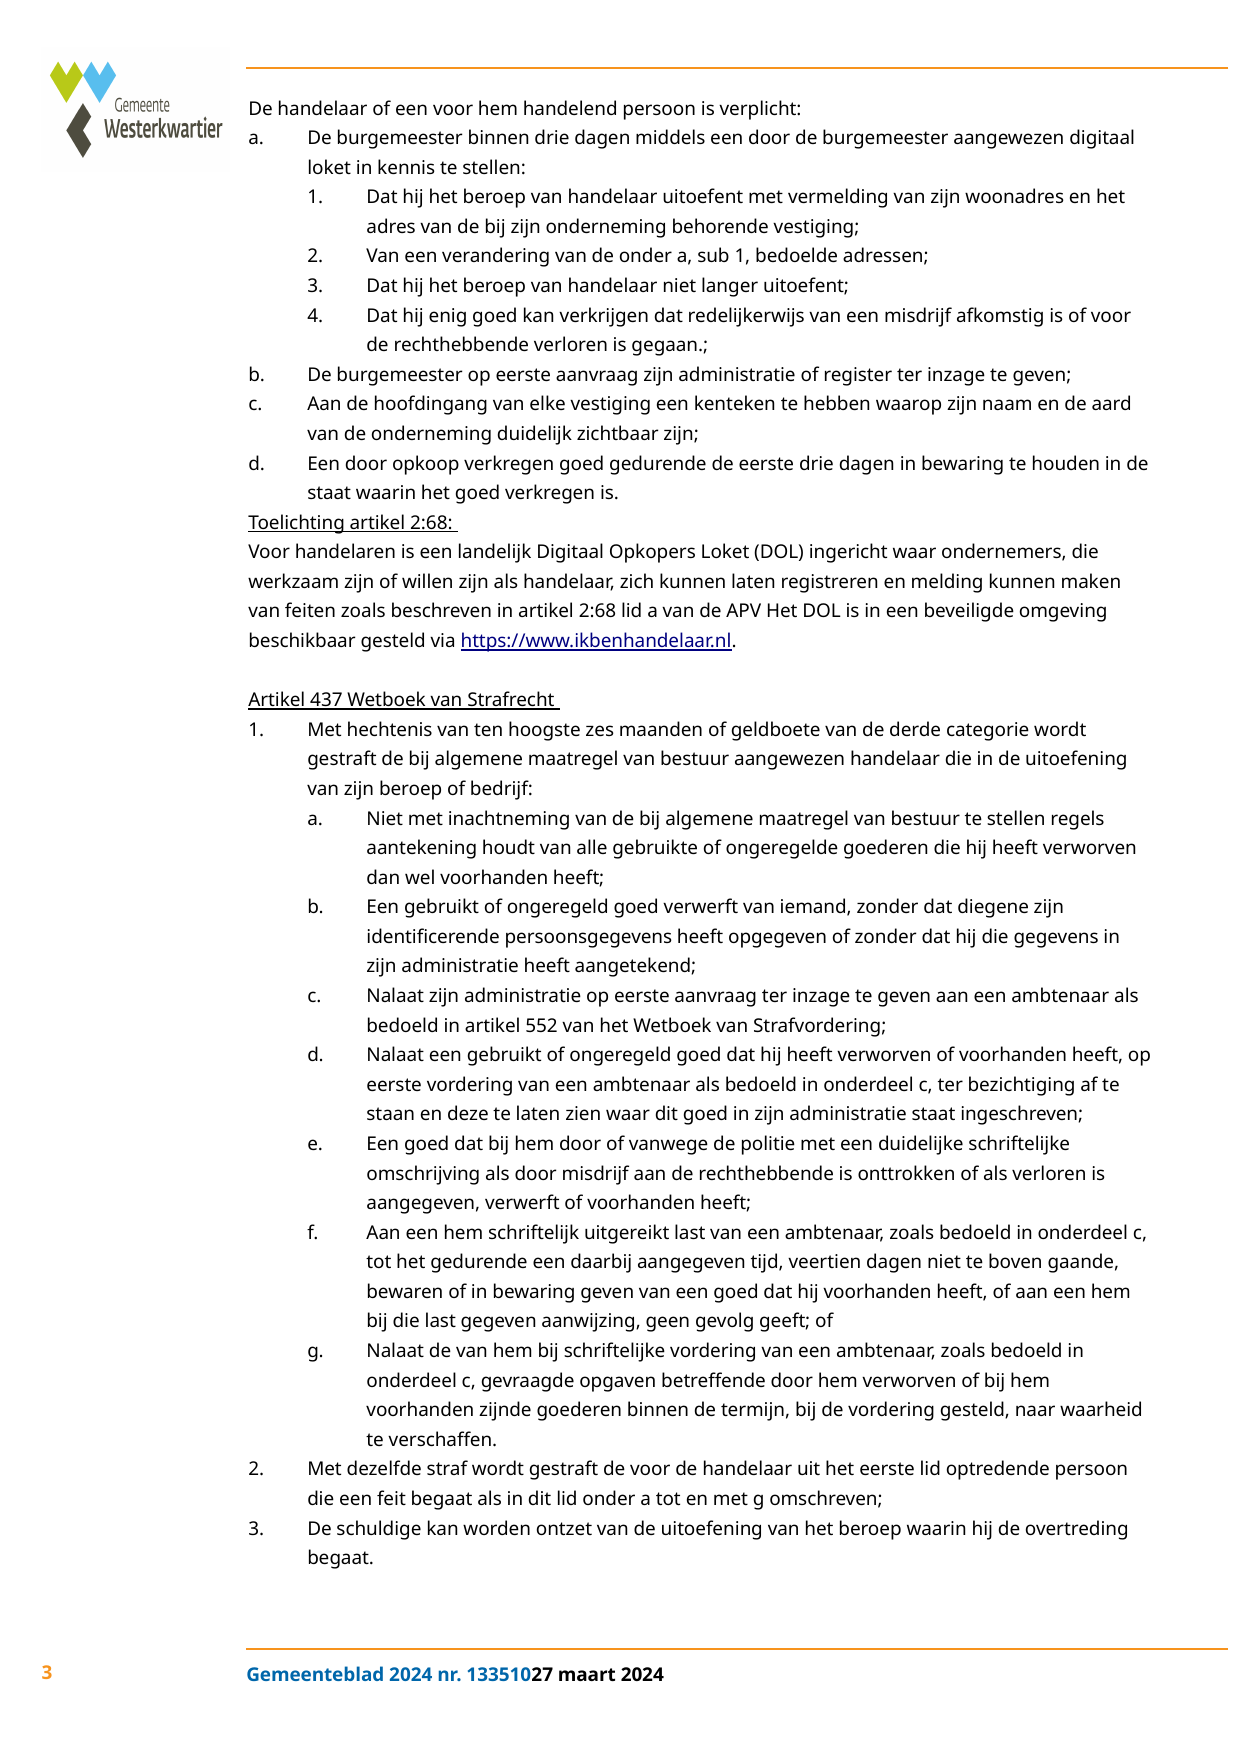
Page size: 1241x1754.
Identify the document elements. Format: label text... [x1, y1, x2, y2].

text Voor handelaren is een landelijk Digitaal Opkopers Loket (DOL) ingericht waar ondernemers, die werkzaam zijn of willen zijn als handelaar, zich kunnen laten registreren en melding kunnen maken van feiten zoals beschreven in artikel 2:68 lid a van de APV Het DOL is in een beveiligde omgeving beschikbaar gesteld via https://www.ikbenhandelaar.nl. [248, 538, 1152, 653]
list Niet met inachtneming van de bij algemene maatregel van bestuur te stellen regels aantekening houdt van alle gebruikte of ongeregelde goederen die hij heeft verworven dan wel voorhanden heeft; [307, 805, 1152, 890]
list Dat hij het beroep van handelaar uitoefent met vermelding van zijn woonadres en het adres van de bij zijn onderneming behorende vestiging; [307, 183, 1152, 239]
list Met dezelfde straf wordt gestraft de voor de handelaar uit het eerste lid optredende persoon die een feit begaat als in dit lid onder a tot en met g omschreven; [248, 1456, 1152, 1511]
list Nalaat een gebruikt of ongeregeld goed dat hij heeft verworven of voorhanden heeft, op eerste vordering van een ambtenaar als bedoeld in onderdeel c, ter bezichtiging af te staan en deze te laten zien waar dit goed in zijn administratie staat ingeschreven; [307, 1041, 1152, 1126]
list Aan de hoofdingang van elke vestiging een kenteken te hebben waarop zijn naam en de aard van de onderneming duidelijk zichtbaar zijn; [248, 391, 1152, 446]
picture [41, 47, 231, 172]
text De handelaar of een voor hem handelend persoon is verplicht: [248, 95, 1152, 121]
list Nalaat zijn administratie op eerste aanvraag ter inzage te geven aan een ambtenaar als bedoeld in artikel 552 van het Wetboek van Strafvordering; [307, 982, 1152, 1038]
list Aan een hem schriftelijk uitgereikt last van een ambtenaar, zoals bedoeld in onderdeel c, tot het gedurende een daarbij aangegeven tijd, veertien dagen niet te boven gaande, bewaren of in bewaring geven van een goed dat hij voorhanden heeft, of aan een hem bij die last gegeven aanwijzing, geen gevolg geeft; of [307, 1219, 1152, 1333]
list De burgemeester op eerste aanvraag zijn administratie of register ter inzage te geven; [248, 361, 1152, 387]
list De schuldige kan worden ontzet van de uitoefening van het beroep waarin hij de overtreding begaat. [248, 1515, 1152, 1570]
list Met hechtenis van ten hoogste zes maanden of geldboete van de derde categorie wordt gestraft de bij algemene maatregel van bestuur aangewezen handelaar die in de uitoefening van zijn beroep of bedrijf: [248, 716, 1152, 801]
list Een gebruikt of ongeregeld goed verwerft van iemand, zonder dat diegene zijn identificerende persoonsgegevens heeft opgegeven of zonder dat hij die gegevens in zijn administratie heeft aangetekend; [307, 893, 1152, 978]
list Dat hij het beroep van handelaar niet langer uitoefent; [307, 272, 1152, 298]
list De burgemeester binnen drie dagen middels een door de burgemeester aangewezen digitaal loket in kennis te stellen: [248, 124, 1152, 180]
list Van een verandering van de onder a, sub 1, bedoelde adressen; [307, 243, 1152, 268]
list Dat hij enig goed kan verkrijgen dat redelijkerwijs van een misdrijf afkomstig is of voor de rechthebbende verloren is gegaan.; [307, 302, 1152, 357]
list Een goed dat bij hem door of vanwege de politie met een duidelijke schriftelijke omschrijving als door misdrijf aan de rechthebbende is onttrokken of als verloren is aangegeven, verwerft of voorhanden heeft; [307, 1130, 1152, 1215]
list Een door opkoop verkregen goed gedurende de eerste drie dagen in bewaring te houden in de staat waarin het goed verkregen is. [248, 450, 1152, 505]
text Toelichting artikel 2:68: [248, 509, 1152, 535]
text Artikel 437 Wetboek van Strafrecht [248, 686, 1152, 712]
list Nalaat de van hem bij schriftelijke vordering van een ambtenaar, zoals bedoeld in onderdeel c, gevraagde opgaven betreffende door hem verworven of bij hem voorhanden zijnde goederen binnen de termijn, bij de vordering gesteld, naar waarheid te verschaffen. [307, 1337, 1152, 1452]
